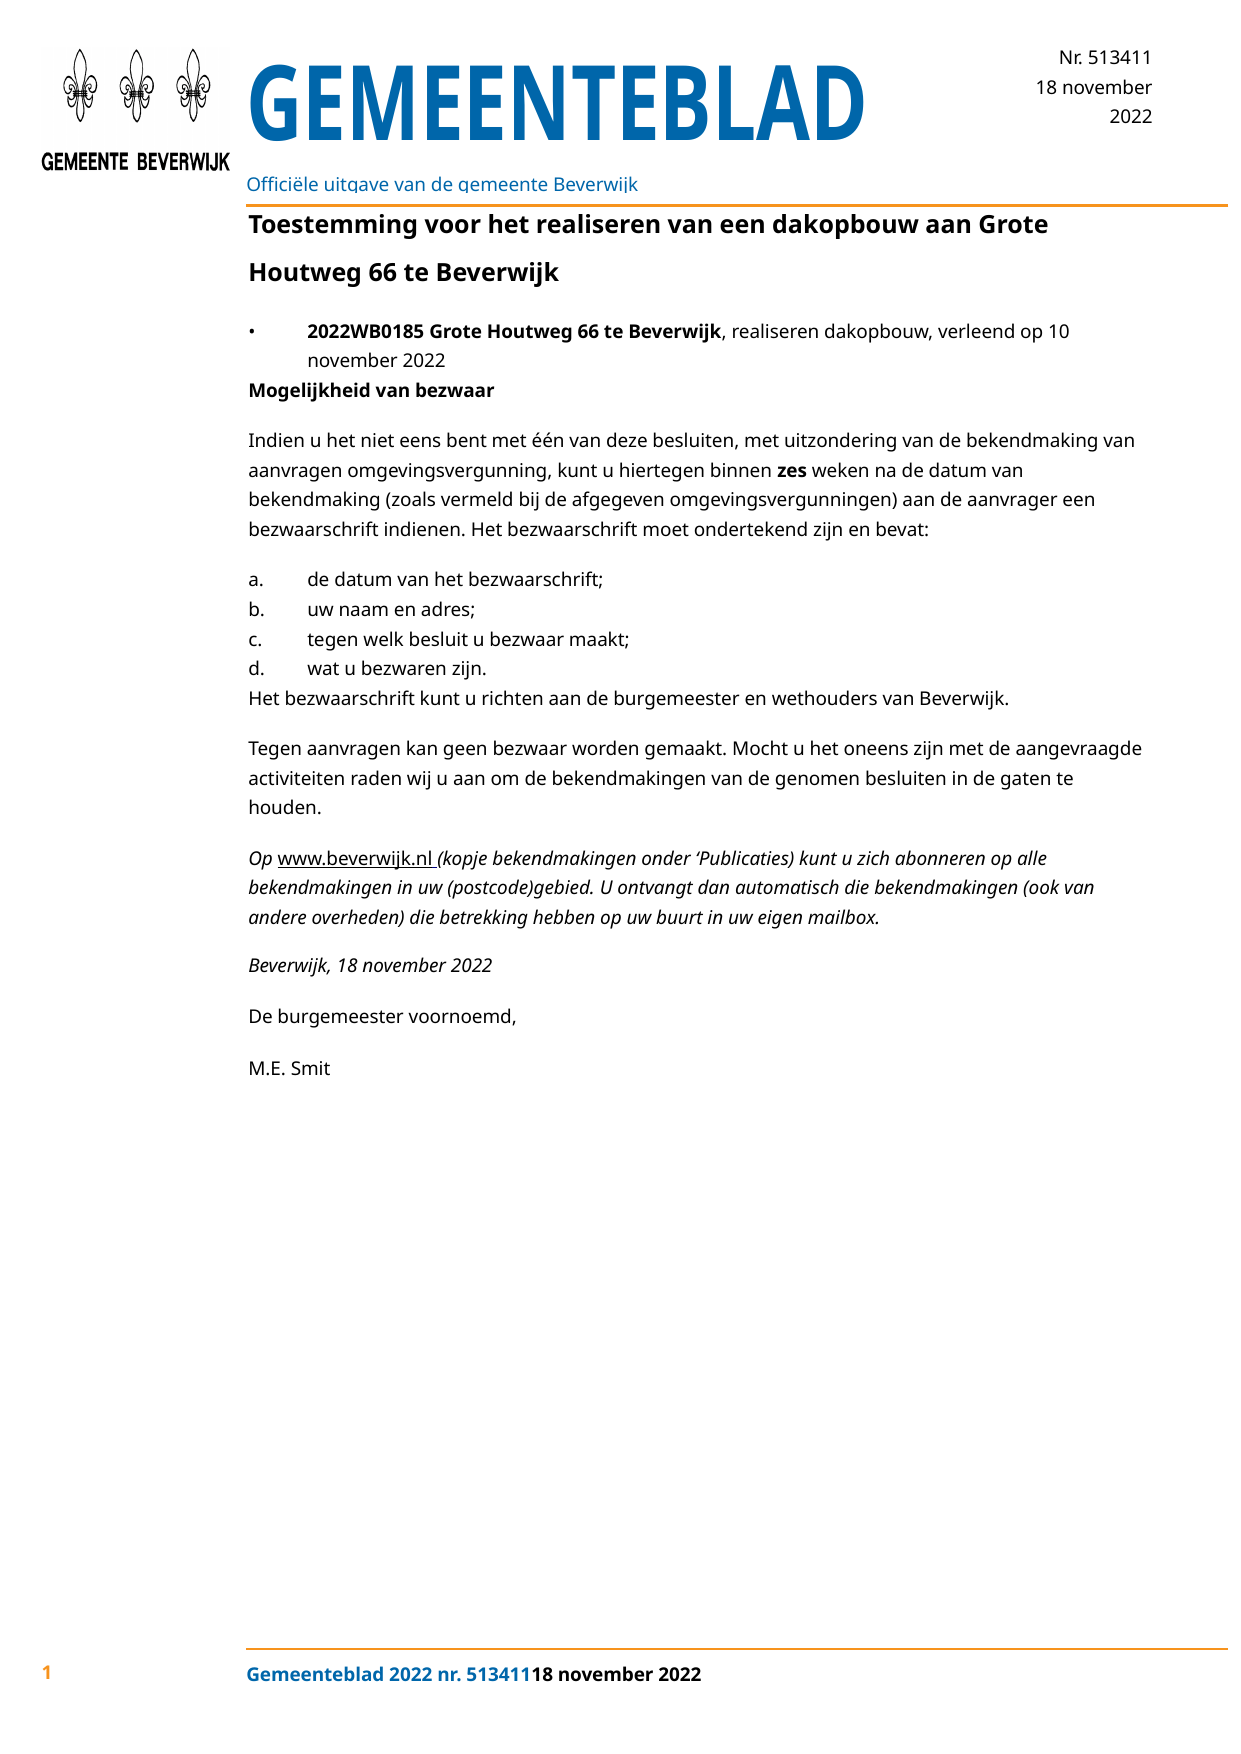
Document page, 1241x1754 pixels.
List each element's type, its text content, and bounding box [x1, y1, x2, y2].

list uw naam en adres; [248, 596, 1152, 622]
text Mogelijkheid van bezwaar [248, 377, 1152, 403]
text Het bezwaarschrift kunt u richten aan de burgemeester en wethouders van Beverwijk. [248, 685, 1152, 711]
text M.E. Smit [248, 1055, 1152, 1081]
picture [41, 47, 231, 172]
list de datum van het bezwaarschrift; [248, 567, 1152, 592]
text De burgemeester voornoemd, [248, 1003, 1152, 1029]
list 2022WB0185 Grote Houtweg 66 te Beverwijk, realiseren dakopbouw, verleend op 10 november 2022 [248, 318, 1152, 373]
text Tegen aanvragen kan geen bezwaar worden gemaakt. Mocht u het oneens zijn met de aangevraagde activiteiten raden wij u aan om de bekendmakingen van de genomen besluiten in de gaten te houden. [248, 735, 1152, 820]
list tegen welk besluit u bezwaar maakt; [248, 626, 1152, 652]
text Beverwijk, 18 november 2022 [248, 952, 1152, 978]
text Indien u het niet eens bent met één van deze besluiten, met uitzondering van de bekendmaking van aanvragen omgevingsvergunning, kunt u hiertegen binnen zes weken na de datum van bekendmaking (zoals vermeld bij de afgegeven omgevingsvergunningen) aan de aanvrager een bezwaarschrift indienen. Het bezwaarschrift moet ondertekend zijn en bevat: [248, 427, 1152, 542]
text Toestemming voor het realiseren van een dakopbouw aan Grote Houtweg 66 te Beverwijk [248, 207, 1152, 288]
text Op www.beverwijk.nl (kopje bekendmakingen onder ‘Publicaties) kunt u zich abonneren op alle bekendmakingen in uw (postcode)gebied. U ontvangt dan automatisch die bekendmakingen (ook van andere overheden) die betrekking hebben op uw buurt in uw eigen mailbox. [248, 845, 1152, 930]
list wat u bezwaren zijn. [248, 655, 1152, 681]
